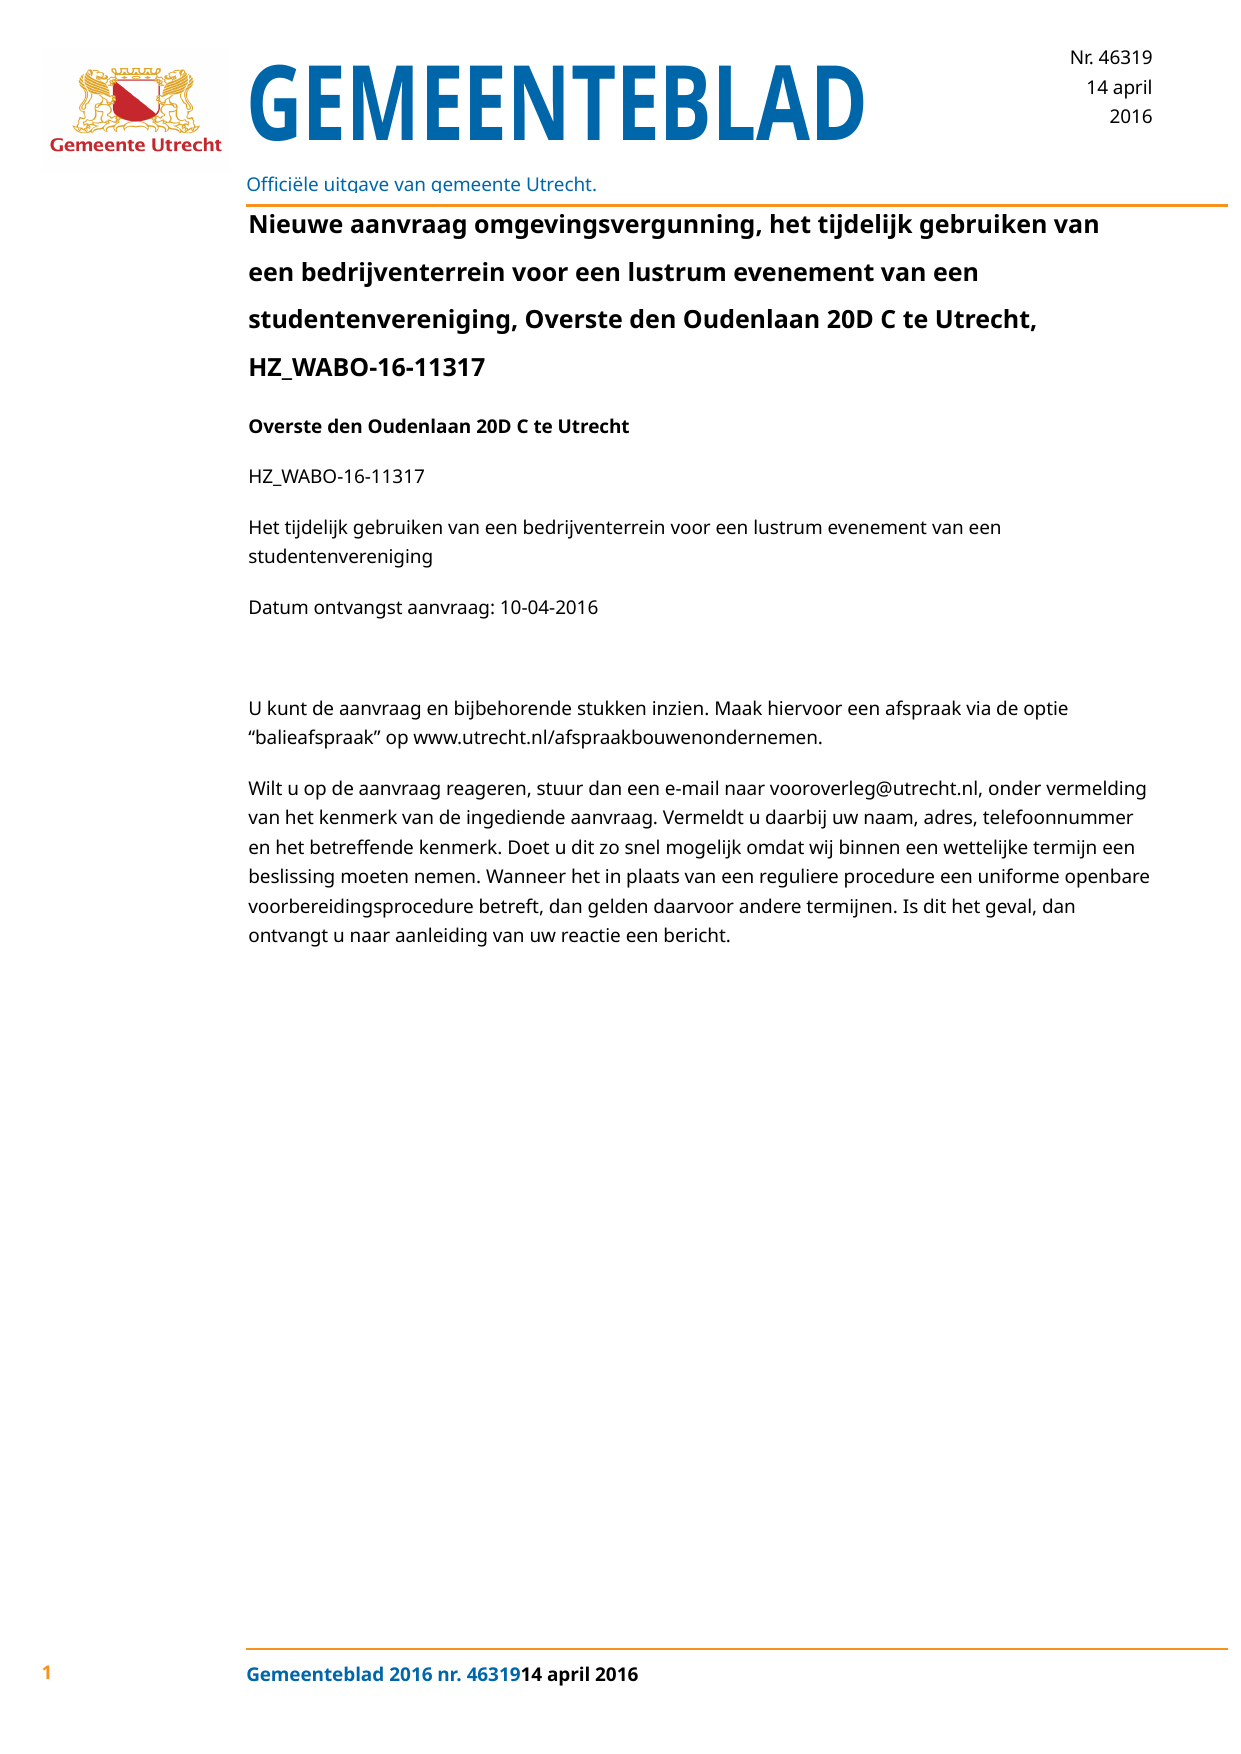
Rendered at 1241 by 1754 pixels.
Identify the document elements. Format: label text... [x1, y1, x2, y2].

text HZ_WABO-16-11317 [248, 463, 1152, 489]
text Nieuwe aanvraag omgevingsvergunning, het tijdelijk gebruiken van een bedrijventerrein voor een lustrum evenement van een studentenvereniging, Overste den Oudenlaan 20D C te Utrecht, HZ_WABO-16-11317 [248, 207, 1152, 384]
text Overste den Oudenlaan 20D C te Utrecht [248, 413, 1152, 439]
text Het tijdelijk gebruiken van een bedrijventerrein voor een lustrum evenement van een studentenvereniging [248, 514, 1152, 569]
text Wilt u op de aanvraag reageren, stuur dan een e-mail naar vooroverleg@utrecht.nl, onder vermelding van het kenmerk van de ingediende aanvraag. Vermeldt u daarbij uw naam, adres, telefoonnummer en het betreffende kenmerk. Doet u dit zo snel mogelijk omdat wij binnen een wettelijke termijn een beslissing moeten nemen. Wanneer het in plaats van een reguliere procedure een uniforme openbare voorbereidingsprocedure betreft, dan gelden daarvoor andere termijnen. Is dit het geval, dan ontvangt u naar aanleiding van uw reactie een bericht. [248, 775, 1152, 948]
text U kunt de aanvraag en bijbehorende stukken inzien. Maak hiervoor een afspraak via de optie “balieafspraak” op www.utrecht.nl/afspraakbouwenondernemen. [248, 695, 1152, 750]
text Datum ontvangst aanvraag: 10-04-2016 [248, 594, 1152, 620]
picture [41, 47, 231, 172]
